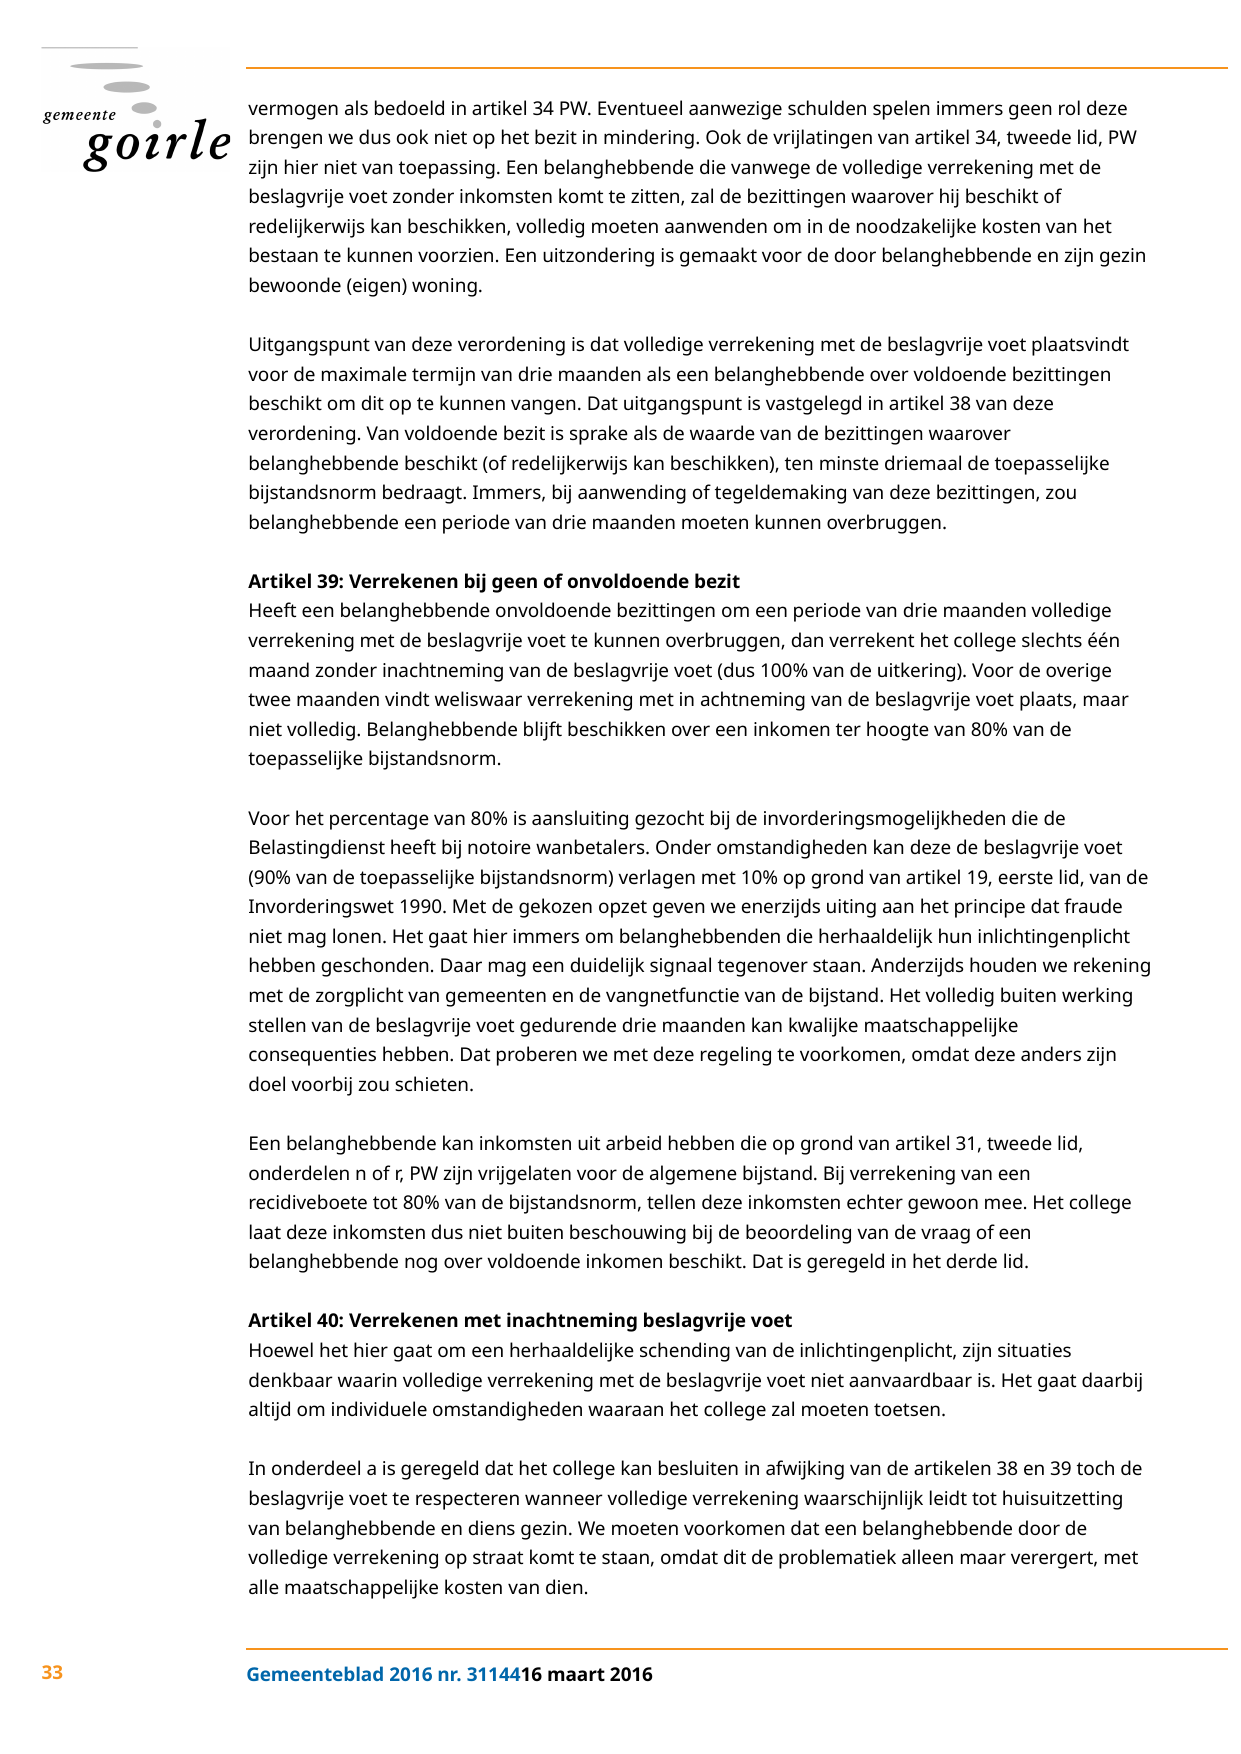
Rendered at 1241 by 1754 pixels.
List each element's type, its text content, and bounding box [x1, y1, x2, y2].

text Artikel 39: Verrekenen bij geen of onvoldoende bezit [248, 568, 1152, 594]
text Voor het percentage van 80% is aansluiting gezocht bij de invorderingsmogelijkheden die de Belastingdienst heeft bij notoire wanbetalers. Onder omstandigheden kan deze de beslagvrije voet (90% van de toepasselijke bijstandsnorm) verlagen met 10% op grond van artikel 19, eerste lid, van de Invorderingswet 1990. Met de gekozen opzet geven we enerzijds uiting aan het principe dat fraude niet mag lonen. Het gaat hier immers om belanghebbenden die herhaaldelijk hun inlichtingenplicht hebben geschonden. Daar mag een duidelijk signaal tegenover staan. Anderzijds houden we rekening met de zorgplicht van gemeenten en de vangnetfunctie van de bijstand. Het volledig buiten werking stellen van de beslagvrije voet gedurende drie maanden kan kwalijke maatschappelijke consequenties hebben. Dat proberen we met deze regeling te voorkomen, omdat deze anders zijn doel voorbij zou schieten. [248, 805, 1152, 1097]
picture [41, 47, 231, 172]
text Een belanghebbende kan inkomsten uit arbeid hebben die op grond van artikel 31, tweede lid, onderdelen n of r, PW zijn vrijgelaten voor de algemene bijstand. Bij verrekening van een recidiveboete tot 80% van de bijstandsnorm, tellen deze inkomsten echter gewoon mee. Het college laat deze inkomsten dus niet buiten beschouwing bij de beoordeling van de vraag of een belanghebbende nog over voldoende inkomen beschikt. Dat is geregeld in het derde lid. [248, 1130, 1152, 1274]
text Uitgangspunt van deze verordening is dat volledige verrekening met de beslagvrije voet plaatsvindt voor de maximale termijn van drie maanden als een belanghebbende over voldoende bezittingen beschikt om dit op te kunnen vangen. Dat uitgangspunt is vastgelegd in artikel 38 van deze verordening. Van voldoende bezit is sprake als de waarde van de bezittingen waarover belanghebbende beschikt (of redelijkerwijs kan beschikken), ten minste driemaal de toepasselijke bijstandsnorm bedraagt. Immers, bij aanwending of tegeldemaking van deze bezittingen, zou belanghebbende een periode van drie maanden moeten kunnen overbruggen. [248, 331, 1152, 535]
text Artikel 40: Verrekenen met inachtneming beslagvrije voet [248, 1308, 1152, 1333]
text vermogen als bedoeld in artikel 34 PW. Eventueel aanwezige schulden spelen immers geen rol deze brengen we dus ook niet op het bezit in mindering. Ook de vrijlatingen van artikel 34, tweede lid, PW zijn hier niet van toepassing. Een belanghebbende die vanwege de volledige verrekening met de beslagvrije voet zonder inkomsten komt te zitten, zal de bezittingen waarover hij beschikt of redelijkerwijs kan beschikken, volledig moeten aanwenden om in de noodzakelijke kosten van het bestaan te kunnen voorzien. Een uitzondering is gemaakt voor de door belanghebbende en zijn gezin bewoonde (eigen) woning. [248, 95, 1152, 298]
text Heeft een belanghebbende onvoldoende bezittingen om een periode van drie maanden volledige verrekening met de beslagvrije voet te kunnen overbruggen, dan verrekent het college slechts één maand zonder inachtneming van de beslagvrije voet (dus 100% van de uitkering). Voor de overige twee maanden vindt weliswaar verrekening met in achtneming van de beslagvrije voet plaats, maar niet volledig. Belanghebbende blijft beschikken over een inkomen ter hoogte van 80% van de toepasselijke bijstandsnorm. [248, 598, 1152, 771]
text Hoewel het hier gaat om een herhaaldelijke schending van de inlichtingenplicht, zijn situaties denkbaar waarin volledige verrekening met de beslagvrije voet niet aanvaardbaar is. Het gaat daarbij altijd om individuele omstandigheden waaraan het college zal moeten toetsen. [248, 1337, 1152, 1422]
text In onderdeel a is geregeld dat het college kan besluiten in afwijking van de artikelen 38 en 39 toch de beslagvrije voet te respecteren wanneer volledige verrekening waarschijnlijk leidt tot huisuitzetting van belanghebbende en diens gezin. We moeten voorkomen dat een belanghebbende door de volledige verrekening op straat komt te staan, omdat dit de problematiek alleen maar verergert, met alle maatschappelijke kosten van dien. [248, 1456, 1152, 1600]
